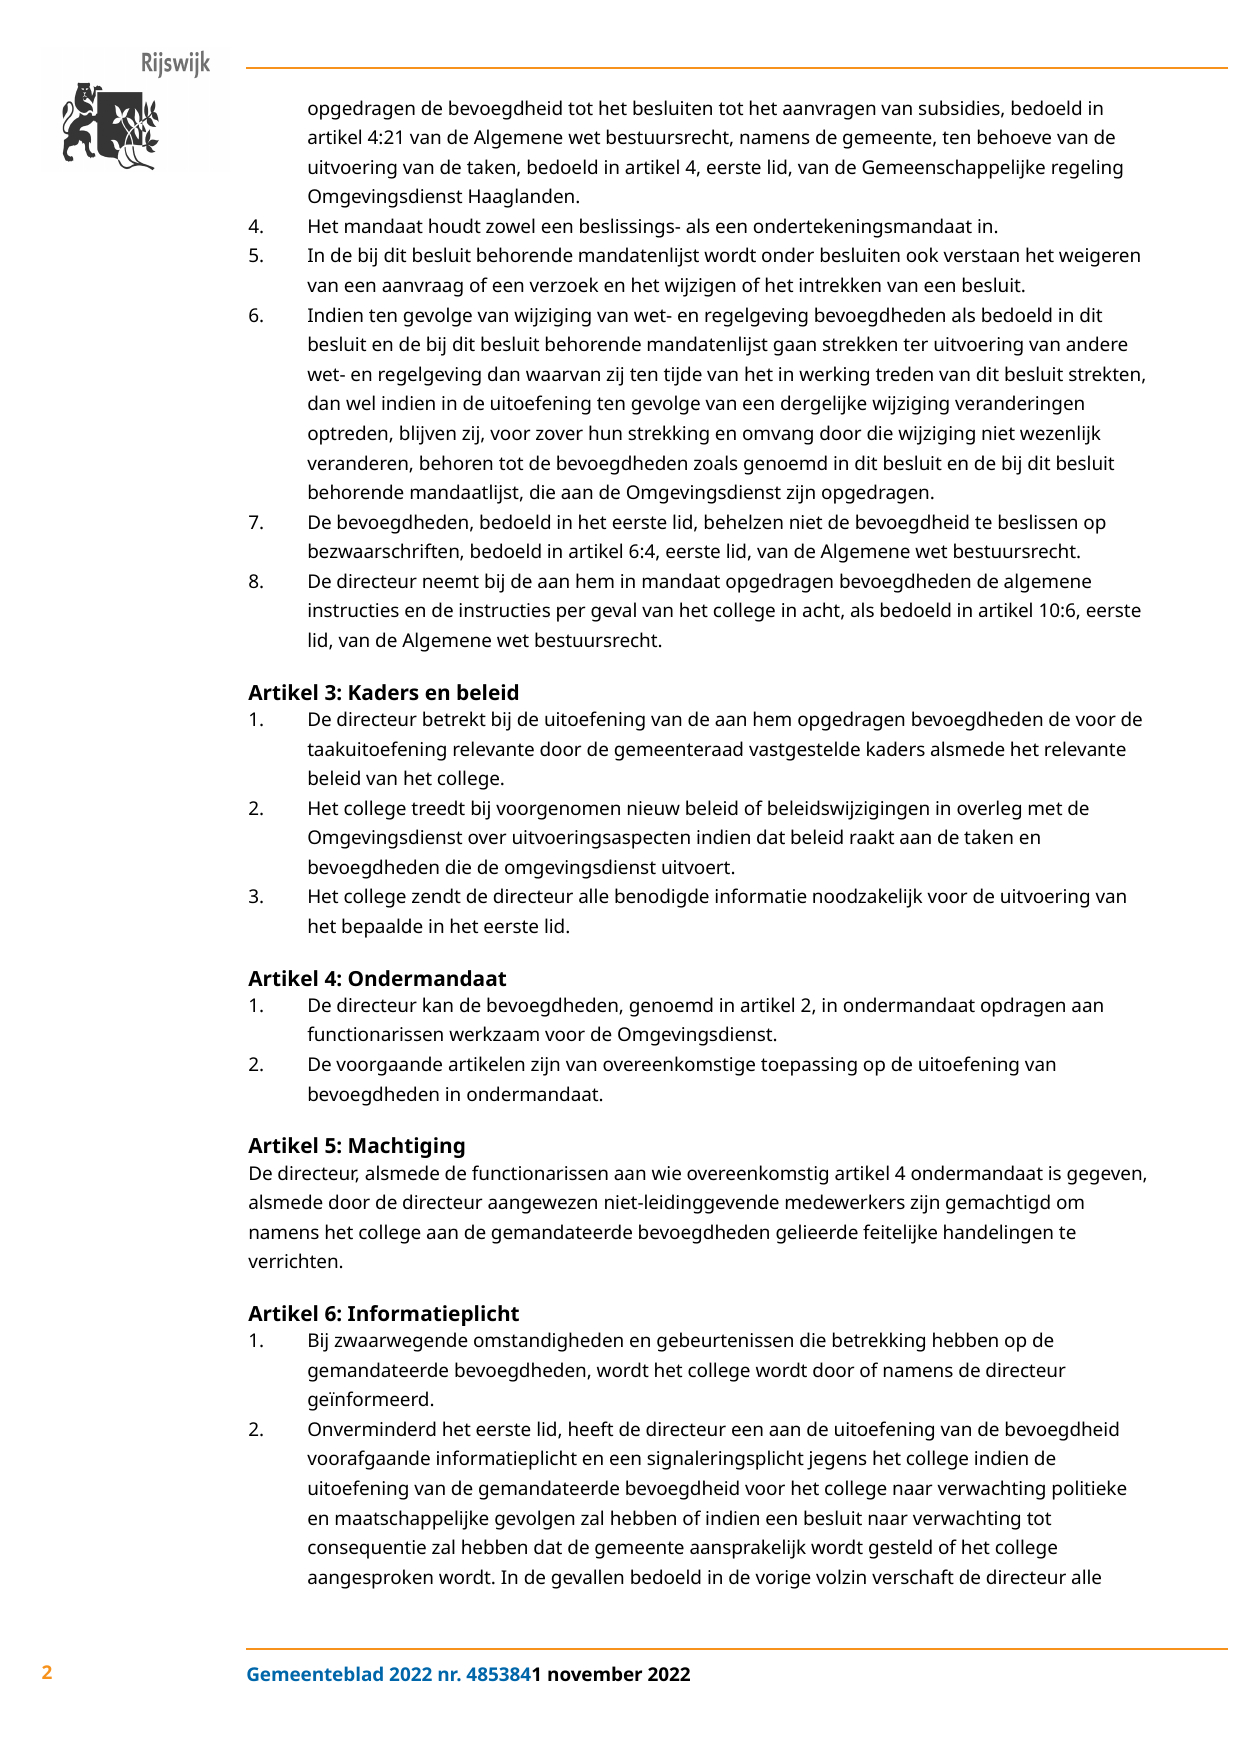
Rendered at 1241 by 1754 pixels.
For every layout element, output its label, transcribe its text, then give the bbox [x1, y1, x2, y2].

list Het mandaat houdt zowel een beslissings- als een ondertekeningsmandaat in. [248, 213, 1152, 239]
text Artikel 6: Informatieplicht [248, 1299, 1152, 1327]
text Artikel 4: Ondermandaat [248, 964, 1152, 992]
list In de bij dit besluit behorende mandatenlijst wordt onder besluiten ook verstaan het weigeren van een aanvraag of een verzoek en het wijzigen of het intrekken van een besluit. [248, 243, 1152, 298]
list De directeur neemt bij de aan hem in mandaat opgedragen bevoegdheden de algemene instructies en de instructies per geval van het college in acht, als bedoeld in artikel 10:6, eerste lid, van de Algemene wet bestuursrecht. [248, 568, 1152, 653]
list De directeur kan de bevoegdheden, genoemd in artikel 2, in ondermandaat opdragen aan functionarissen werkzaam voor de Omgevingsdienst. [248, 992, 1152, 1047]
text Artikel 5: Machtiging [248, 1131, 1152, 1160]
text Artikel 3: Kaders en beleid [248, 678, 1152, 706]
list Indien ten gevolge van wijziging van wet- en regelgeving bevoegdheden als bedoeld in dit besluit en de bij dit besluit behorende mandatenlijst gaan strekken ter uitvoering van andere wet- en regelgeving dan waarvan zij ten tijde van het in werking treden van dit besluit strekten, dan wel indien in de uitoefening ten gevolge van een dergelijke wijziging veranderingen optreden, blijven zij, voor zover hun strekking en omvang door die wijziging niet wezenlijk veranderen, behoren tot de bevoegdheden zoals genoemd in dit besluit en de bij dit besluit behorende mandaatlijst, die aan de Omgevingsdienst zijn opgedragen. [248, 302, 1152, 505]
list Het college treedt bij voorgenomen nieuw beleid of beleidswijzigingen in overleg met de Omgevingsdienst over uitvoeringsaspecten indien dat beleid raakt aan de taken en bevoegdheden die de omgevingsdienst uitvoert. [248, 795, 1152, 880]
text De directeur, alsmede de functionarissen aan wie overeenkomstig artikel 4 ondermandaat is gegeven, alsmede door de directeur aangewezen niet-leidinggevende medewerkers zijn gemachtigd om namens het college aan de gemandateerde bevoegdheden gelieerde feitelijke handelingen te verrichten. [248, 1160, 1152, 1274]
picture [41, 47, 231, 172]
list Het college zendt de directeur alle benodigde informatie noodzakelijk voor de uitvoering van het bepaalde in het eerste lid. [248, 884, 1152, 939]
list De bevoegdheden, bedoeld in het eerste lid, behelzen niet de bevoegdheid te beslissen op bezwaarschriften, bedoeld in artikel 6:4, eerste lid, van de Algemene wet bestuursrecht. [248, 509, 1152, 564]
list De directeur betrekt bij de uitoefening van de aan hem opgedragen bevoegdheden de voor de taakuitoefening relevante door de gemeenteraad vastgestelde kaders alsmede het relevante beleid van het college. [248, 706, 1152, 791]
list De voorgaande artikelen zijn van overeenkomstige toepassing op de uitoefening van bevoegdheden in ondermandaat. [248, 1051, 1152, 1107]
list Onverminderd het eerste lid, heeft de directeur een aan de uitoefening van de bevoegdheid voorafgaande informatieplicht en een signaleringsplicht jegens het college indien de uitoefening van de gemandateerde bevoegdheid voor het college naar verwachting politieke en maatschappelijke gevolgen zal hebben of indien een besluit naar verwachting tot consequentie zal hebben dat de gemeente aansprakelijk wordt gesteld of het college aangesproken wordt. In de gevallen bedoeld in de vorige volzin verschaft de directeur alle [248, 1416, 1152, 1590]
list opgedragen de bevoegdheid tot het besluiten tot het aanvragen van subsidies, bedoeld in artikel 4:21 van de Algemene wet bestuursrecht, namens de gemeente, ten behoeve van de uitvoering van de taken, bedoeld in artikel 4, eerste lid, van de Gemeenschappelijke regeling Omgevingsdienst Haaglanden. [248, 95, 1152, 209]
list Bij zwaarwegende omstandigheden en gebeurtenissen die betrekking hebben op de gemandateerde bevoegdheden, wordt het college wordt door of namens de directeur geïnformeerd. [248, 1327, 1152, 1412]
